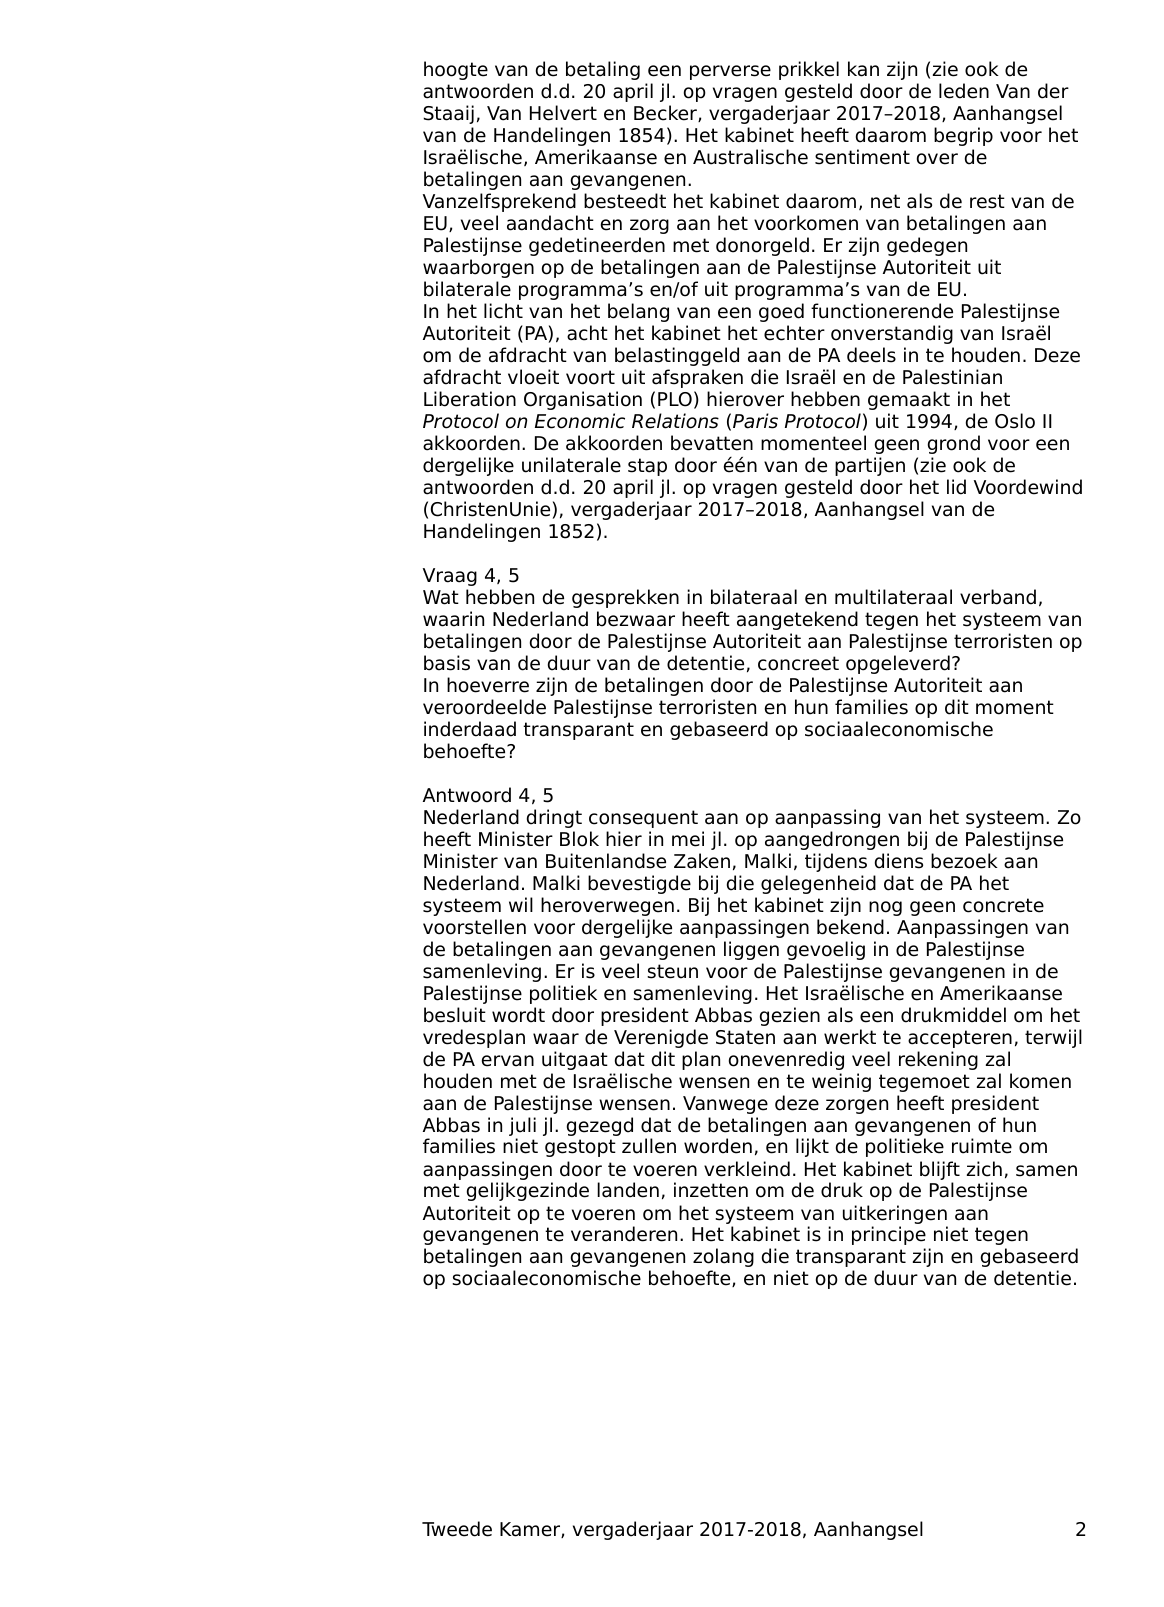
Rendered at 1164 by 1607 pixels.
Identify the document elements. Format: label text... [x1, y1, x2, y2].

text Nederland dringt consequent aan op aanpassing van het systeem. Zo heeft Minister Blok hier in mei jl. op aangedrongen bij de Palestijnse Minister van Buitenlandse Zaken, Malki, tijdens diens bezoek aan Nederland. Malki bevestigde bij die gelegenheid dat de PA het systeem wil heroverwegen. Bij het kabinet zijn nog geen concrete voorstellen voor dergelijke aanpassingen bekend. Aanpassingen van de betalingen aan gevangenen liggen gevoelig in de Palestijnse samenleving. Er is veel steun voor de Palestijnse gevangenen in de Palestijnse politiek en samenleving. Het Israëlische en Amerikaanse besluit wordt door president Abbas gezien als een drukmiddel om het vredesplan waar de Verenigde Staten aan werkt te accepteren, terwijl de PA ervan uitgaat dat dit plan onevenredig veel rekening zal houden met de Israëlische wensen en te weinig tegemoet zal komen aan de Palestijnse wensen. Vanwege deze zorgen heeft president Abbas in juli jl. gezegd dat de betalingen aan gevangenen of hun families niet gestopt zullen worden, en lijkt de politieke ruimte om aanpassingen door te voeren verkleind. Het kabinet blijft zich, samen met gelijkgezinde landen, inzetten om de druk op de Palestijnse Autoriteit op te voeren om het systeem van uitkeringen aan gevangenen te veranderen. Het kabinet is in principe niet tegen betalingen aan gevangenen zolang die transparant zijn en gebaseerd op sociaaleconomische behoefte, en niet op de duur van de detentie. [422, 807, 1087, 1290]
text Wat hebben de gesprekken in bilateraal en multilateraal verband, waarin Nederland bezwaar heeft aangetekend tegen het systeem van betalingen door de Palestijnse Autoriteit aan Palestijnse terroristen op basis van de duur van de detentie, concreet opgeleverd? [422, 587, 1087, 675]
text In het licht van het belang van een goed functionerende Palestijnse Autoriteit (PA), acht het kabinet het echter onverstandig van Israël om de afdracht van belastinggeld aan de PA deels in te houden. Deze afdracht vloeit voort uit afspraken die Israël en de Palestinian Liberation Organisation (PLO) hierover hebben gemaakt in het Protocol on Economic Relations (Paris Protocol) uit 1994, de Oslo II akkoorden. De akkoorden bevatten momenteel geen grond voor een dergelijke unilaterale stap door één van de partijen (zie ook de antwoorden d.d. 20 april jl. op vragen gesteld door het lid Voordewind (ChristenUnie), vergaderjaar 2017–2018, Aanhangsel van de Handelingen 1852). [422, 301, 1087, 543]
text Vanzelfsprekend besteedt het kabinet daarom, net als de rest van de EU, veel aandacht en zorg aan het voorkomen van betalingen aan Palestijnse gedetineerden met donorgeld. Er zijn gedegen waarborgen op de betalingen aan de Palestijnse Autoriteit uit bilaterale programma’s en/of uit programma’s van de EU. [422, 191, 1087, 301]
text Vraag 4, 5 [422, 565, 1087, 587]
text Antwoord 4, 5 [422, 785, 1087, 807]
text hoogte van de betaling een perverse prikkel kan zijn (zie ook de antwoorden d.d. 20 april jl. op vragen gesteld door de leden Van der Staaij, Van Helvert en Becker, vergaderjaar 2017–2018, Aanhangsel van de Handelingen 1854). Het kabinet heeft daarom begrip voor het Israëlische, Amerikaanse en Australische sentiment over de betalingen aan gevangenen. [422, 59, 1087, 191]
text In hoeverre zijn de betalingen door de Palestijnse Autoriteit aan veroordeelde Palestijnse terroristen en hun families op dit moment inderdaad transparant en gebaseerd op sociaaleconomische behoefte? [422, 675, 1087, 763]
